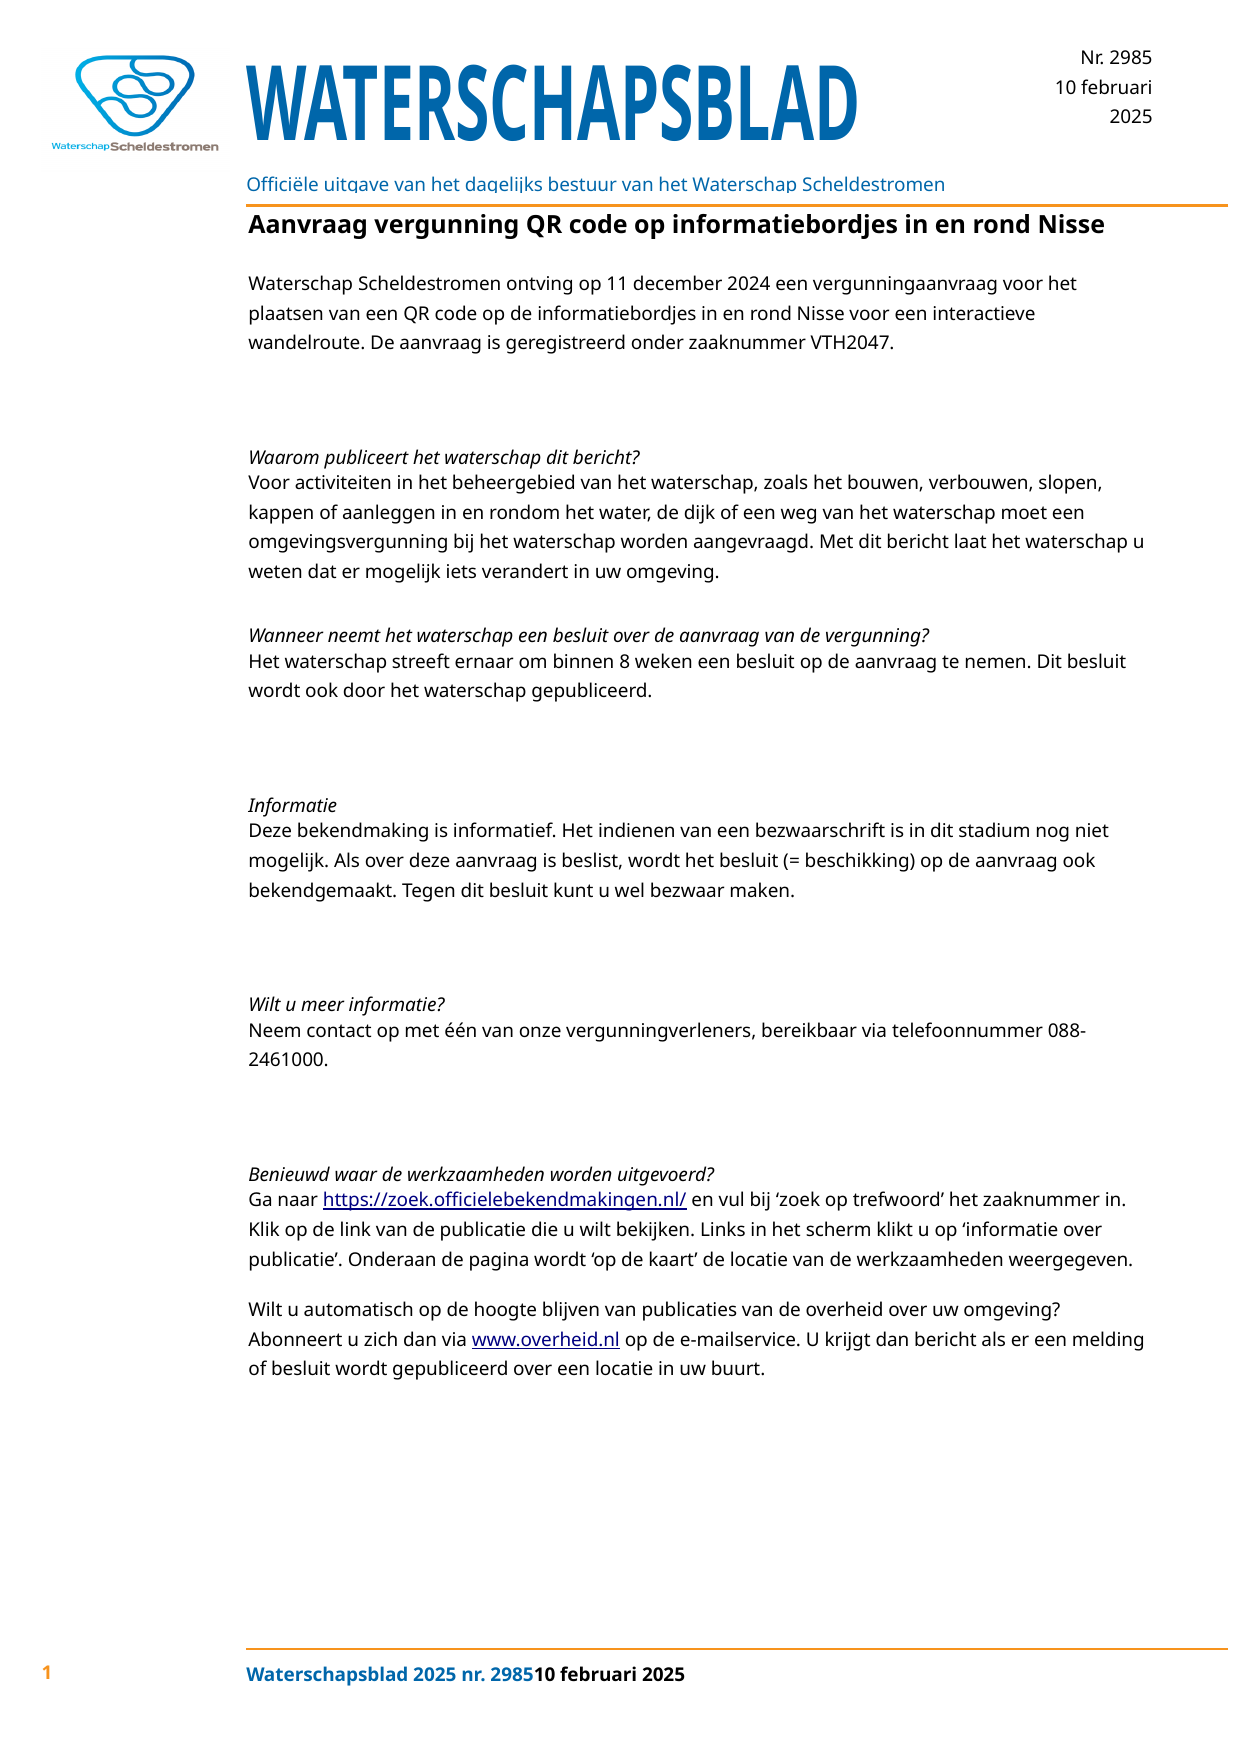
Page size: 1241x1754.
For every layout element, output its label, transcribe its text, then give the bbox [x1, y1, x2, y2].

text Deze bekendmaking is informatief. Het indienen van een bezwaarschrift is in dit stadium nog niet mogelijk. Als over deze aanvraag is beslist, wordt het besluit (= beschikking) op de aanvraag ook bekendgemaakt. Tegen dit besluit kunt u wel bezwaar maken. [248, 818, 1152, 903]
text Waarom publiceert het waterschap dit bericht? [248, 444, 1152, 469]
text Voor activiteiten in het beheergebied van het waterschap, zoals het bouwen, verbouwen, slopen, kappen of aanleggen in en rondom het water, de dijk of een weg van het waterschap moet een omgevingsvergunning bij het waterschap worden aangevraagd. Met dit bericht laat het waterschap u weten dat er mogelijk iets verandert in uw omgeving. [248, 469, 1152, 584]
text Wilt u automatisch op de hoogte blijven van publicaties van de overheid over uw omgeving? Abonneert u zich dan via www.overheid.nl op de e-mailservice. U krijgt dan bericht als er een melding of besluit wordt gepubliceerd over een locatie in uw buurt. [248, 1296, 1152, 1381]
text Aanvraag vergunning QR code op informatiebordjes in en rond Nisse [248, 207, 1152, 241]
text Wilt u meer informatie? [248, 991, 1152, 1017]
picture [41, 47, 231, 172]
text Ga naar https://zoek.officielebekendmakingen.nl/ en vul bij ‘zoek op trefwoord’ het zaaknummer in. Klik op de link van de publicatie die u wilt bekijken. Links in het scherm klikt u op ‘informatie over publicatie’. Onderaan de pagina wordt ‘op de kaart’ de locatie van de werkzaamheden weergegeven. [248, 1187, 1152, 1272]
text Informatie [248, 792, 1152, 818]
text Waterschap Scheldestromen ontving op 11 december 2024 een vergunningaanvraag voor het plaatsen van een QR code op de informatiebordjes in en rond Nisse voor een interactieve wandelroute. De aanvraag is geregistreerd onder zaaknummer VTH2047. [248, 270, 1152, 355]
text Neem contact op met één van onze vergunningverleners, bereikbaar via telefoonnummer 088-2461000. [248, 1017, 1152, 1072]
text Wanneer neemt het waterschap een besluit over de aanvraag van de vergunning? [248, 622, 1152, 648]
text Het waterschap streeft ernaar om binnen 8 weken een besluit op de aanvraag te nemen. Dit besluit wordt ook door het waterschap gepubliceerd. [248, 648, 1152, 703]
text Benieuwd waar de werkzaamheden worden uitgevoerd? [248, 1161, 1152, 1187]
